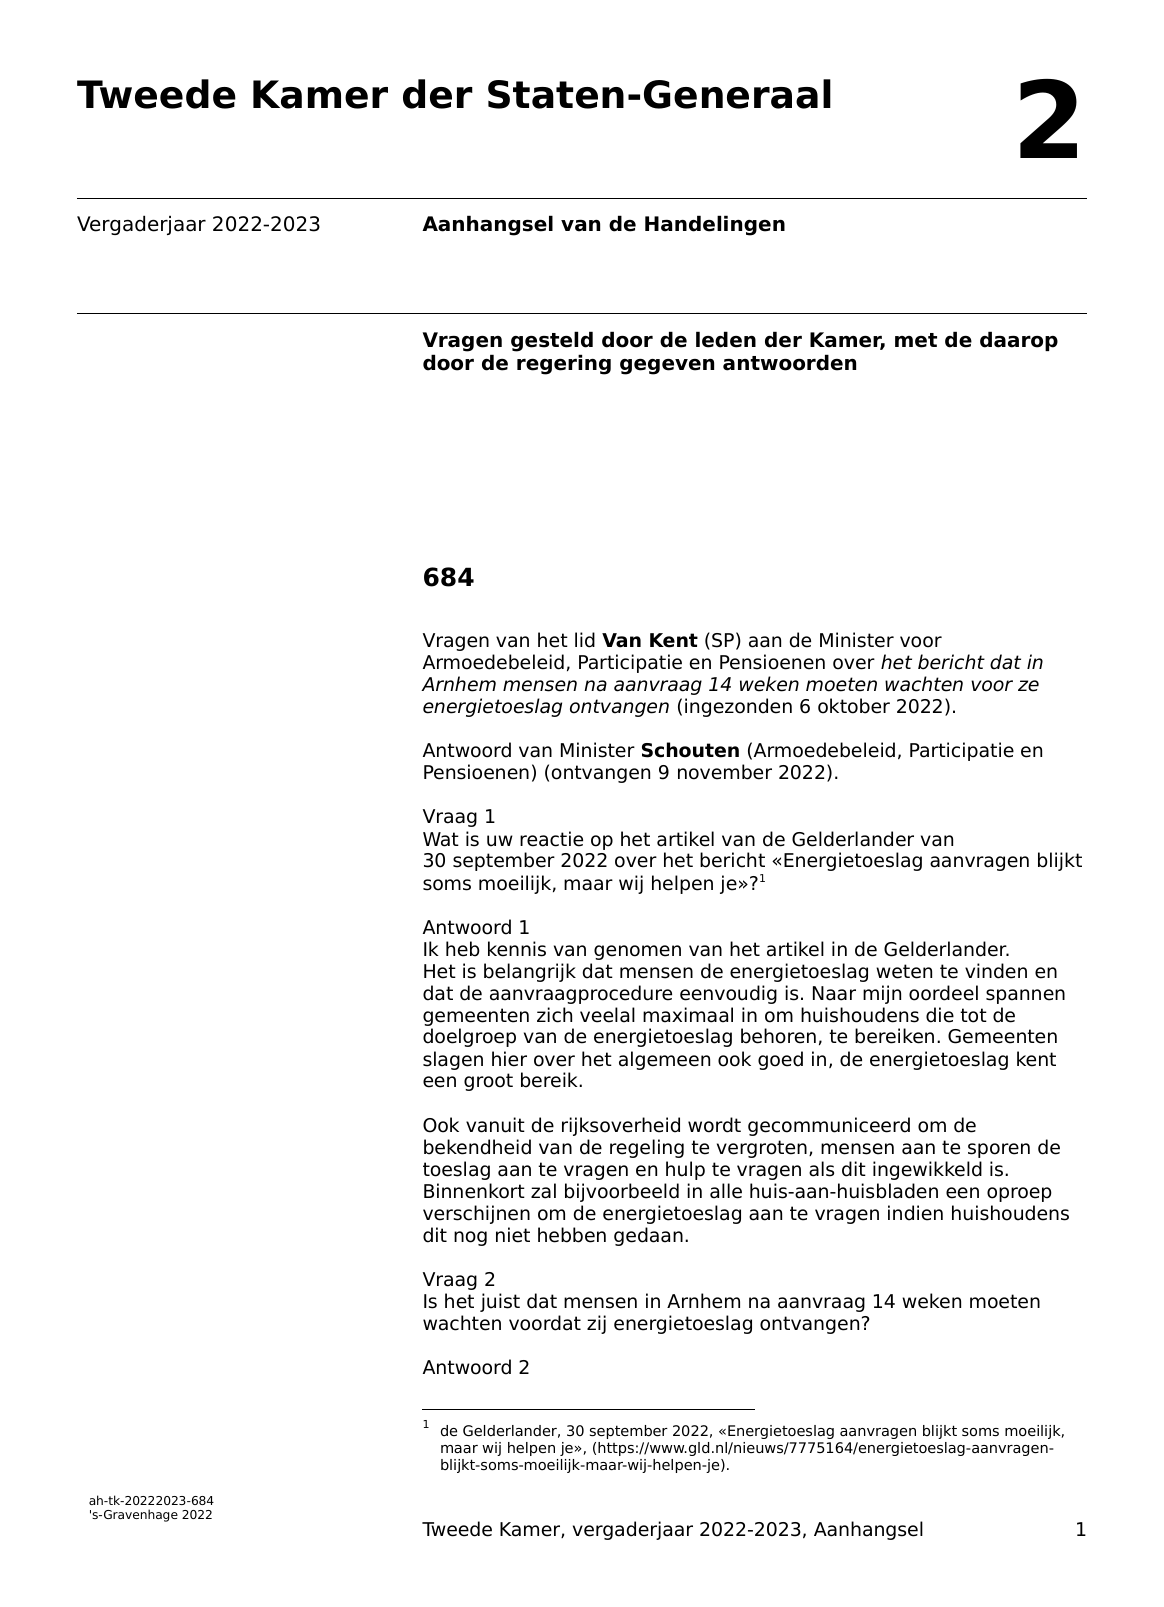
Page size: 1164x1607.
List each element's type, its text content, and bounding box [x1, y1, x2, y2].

text Is het juist dat mensen in Arnhem na aanvraag 14 weken moeten wachten voordat zij energietoeslag ontvangen? [422, 1291, 1087, 1334]
text Wat is uw reactie op het artikel van de Gelderlander van 30 september 2022 over het bericht «Energietoeslag aanvragen blijkt soms moeilijk, maar wij helpen je»? [422, 828, 1087, 894]
text Antwoord van Minister Schouten (Armoedebeleid, Participatie en Pensioenen) (ontvangen 9 november 2022). [422, 740, 1087, 784]
text de Gelderlander, 30 september 2022, «Energietoeslag aanvragen blijkt soms moeilijk, maar wij helpen je», (https://www.gld.nl/nieuws/7775164/energietoeslag-aanvragen-blijkt-soms-moeilijk-maar-wij-helpen-je). [422, 1418, 1087, 1474]
table_cell Aanhangsel van de Handelingen [422, 199, 1087, 313]
text Vragen van het lid Van Kent (SP) aan de Minister voor Armoedebeleid, Participatie en Pensioenen over het bericht dat in Arnhem mensen na aanvraag 14 weken moeten wachten voor ze energietoeslag ontvangen (ingezonden 6 oktober 2022). [422, 630, 1087, 718]
table_cell Vragen gesteld door de leden der Kamer, met de daarop door de regering gegeven antwoorden [422, 314, 1087, 375]
text Vraag 1 [422, 806, 1087, 828]
table_header Tweede Kamer der Staten-Generaal [77, 59, 886, 198]
table_header 2 [886, 59, 1087, 198]
text Vraag 2 [422, 1269, 1087, 1291]
text 's-Gravenhage 2022 [88, 1508, 323, 1522]
text Antwoord 1 [422, 917, 1087, 938]
text Ik heb kennis van genomen van het artikel in de Gelderlander. [422, 938, 1087, 961]
text Antwoord 2 [422, 1357, 1087, 1379]
text 684 [422, 563, 1087, 592]
table_cell Vergaderjaar 2022-2023 [77, 199, 422, 313]
text ah-tk-20222023-684 [88, 1494, 323, 1508]
text Ook vanuit de rijksoverheid wordt gecommuniceerd om de bekendheid van de regeling te vergroten, mensen aan te sporen de toeslag aan te vragen en hulp te vragen als dit ingewikkeld is. Binnenkort zal bijvoorbeeld in alle huis-aan-huisbladen een oproep verschijnen om de energietoeslag aan te vragen indien huishoudens dit nog niet hebben gedaan. [422, 1114, 1087, 1246]
text Het is belangrijk dat mensen de energietoeslag weten te vinden en dat de aanvraagprocedure eenvoudig is. Naar mijn oordeel spannen gemeenten zich veelal maximaal in om huishoudens die tot de doelgroep van de energietoeslag behoren, te bereiken. Gemeenten slagen hier over het algemeen ook goed in, de energietoeslag kent een groot bereik. [422, 961, 1087, 1092]
table_cell [77, 314, 422, 375]
